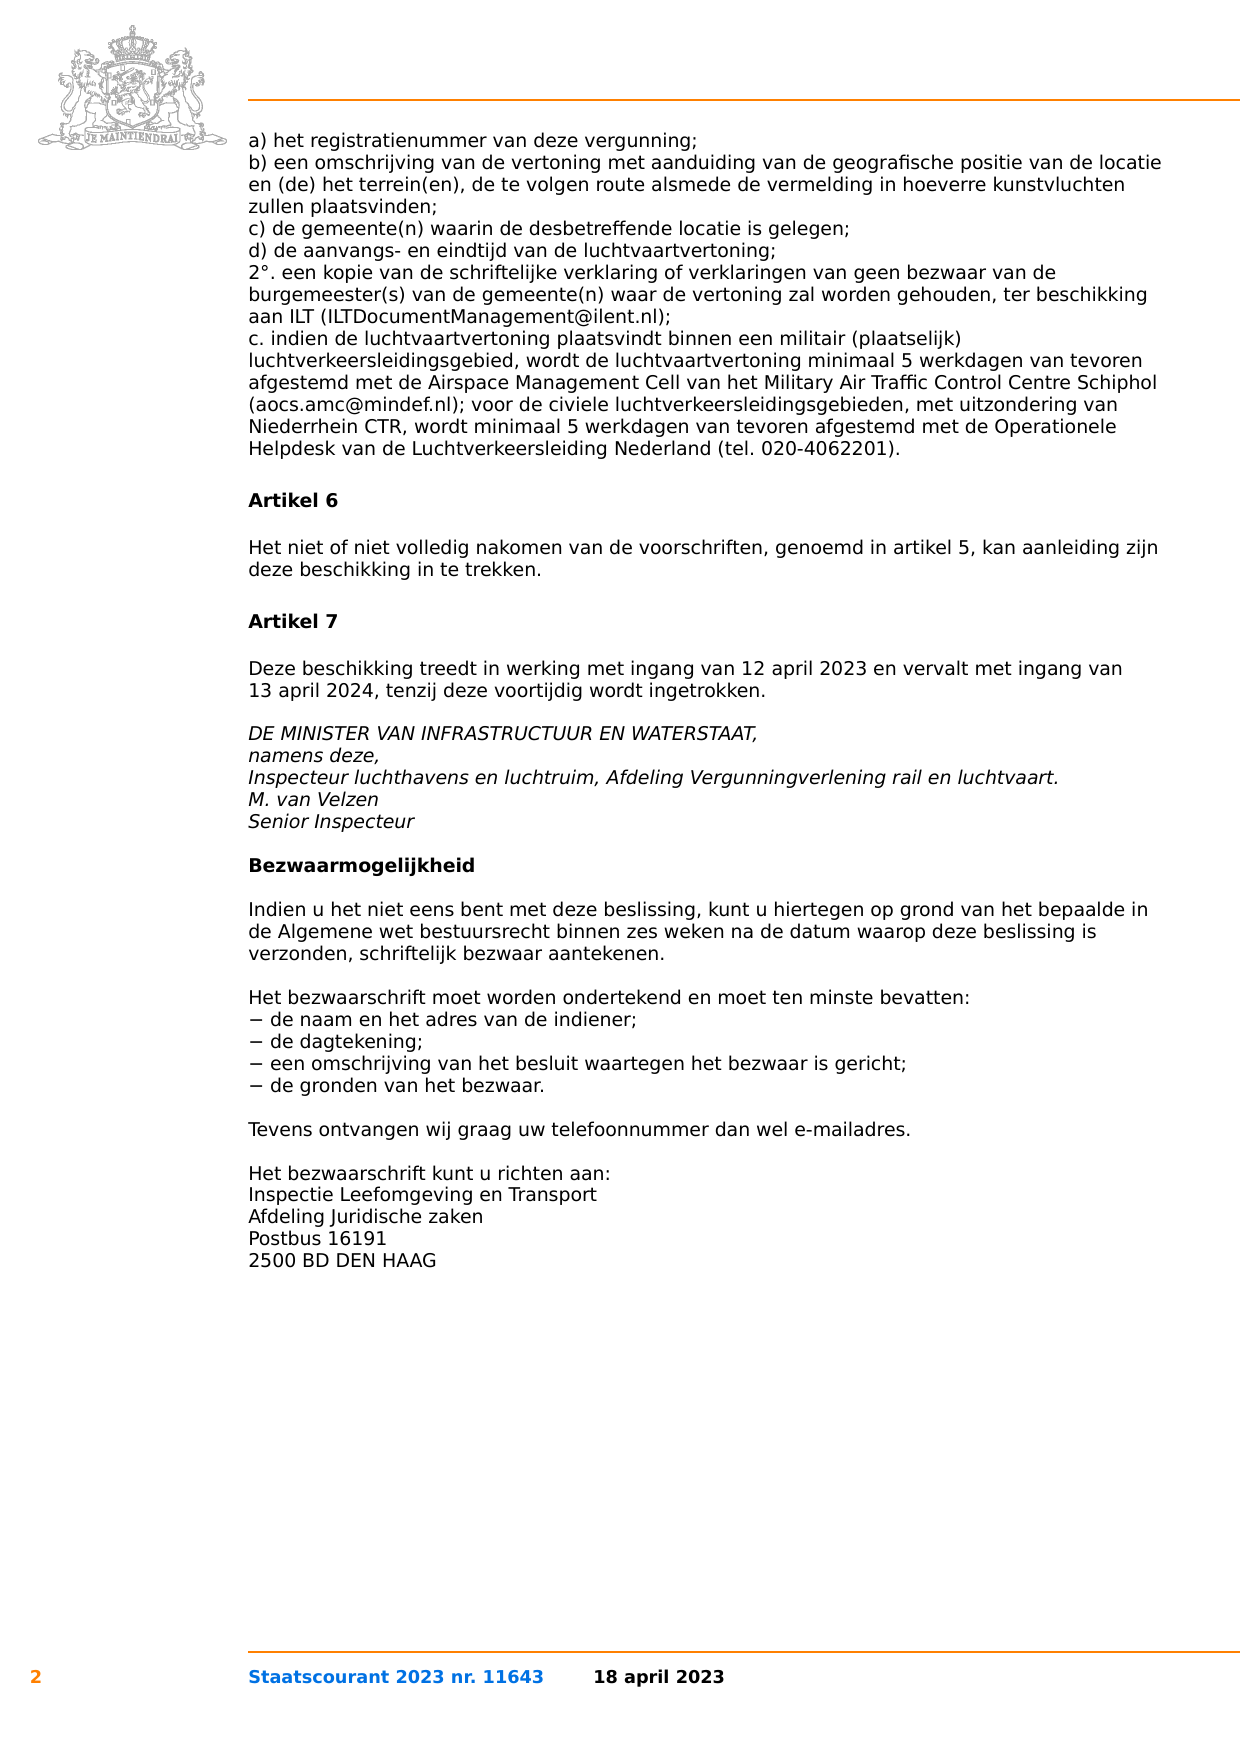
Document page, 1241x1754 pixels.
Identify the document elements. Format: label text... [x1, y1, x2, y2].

text − de naam en het adres van de indiener; [248, 1009, 1163, 1031]
text a) het registratienummer van deze vergunning; [248, 130, 1163, 152]
text Afdeling Juridische zaken [248, 1206, 1163, 1228]
text − de dagtekening; [248, 1031, 1163, 1053]
text b) een omschrijving van de vertoning met aanduiding van de geografische positie van de locatie en (de) het terrein(en), de te volgen route alsmede de vermelding in hoeverre kunstvluchten zullen plaatsvinden; [248, 152, 1163, 218]
text − de gronden van het bezwaar. [248, 1075, 1163, 1097]
text c) de gemeente(n) waarin de desbetreffende locatie is gelegen; [248, 218, 1163, 240]
text DE MINISTER VAN INFRASTRUCTUUR EN WATERSTAAT, namens deze, Inspecteur luchthavens en luchtruim, Afdeling Vergunningverlening rail en luchtvaart. M. van Velzen Senior Inspecteur [248, 723, 1163, 833]
text Het bezwaarschrift kunt u richten aan: [248, 1162, 1163, 1184]
text Inspectie Leefomgeving en Transport [248, 1184, 1163, 1206]
text Indien u het niet eens bent met deze beslissing, kunt u hiertegen op grond van het bepaalde in de Algemene wet bestuursrecht binnen zes weken na de datum waarop deze beslissing is verzonden, schriftelijk bezwaar aantekenen. [248, 899, 1163, 965]
subtitle Artikel 7 [248, 611, 1163, 632]
subtitle Artikel 6 [248, 489, 1163, 512]
text 2500 BD DEN HAAG [248, 1250, 1163, 1272]
text Het niet of niet volledig nakomen van de voorschriften, genoemd in artikel 5, kan aanleiding zijn deze beschikking in te trekken. [248, 537, 1163, 581]
text Postbus 16191 [248, 1228, 1163, 1250]
picture [38, 25, 227, 150]
text Het bezwaarschrift moet worden ondertekend en moet ten minste bevatten: [248, 987, 1163, 1009]
text 2°. een kopie van de schriftelijke verklaring of verklaringen van geen bezwaar van de burgemeester(s) van de gemeente(n) waar de vertoning zal worden gehouden, ter beschikking aan ILT (ILTDocumentManagement@ilent.nl); [248, 262, 1163, 328]
text d) de aanvangs- en eindtijd van de luchtvaartvertoning; [248, 240, 1163, 262]
text c. indien de luchtvaartvertoning plaatsvindt binnen een militair (plaatselijk) luchtverkeersleidingsgebied, wordt de luchtvaartvertoning minimaal 5 werkdagen van tevoren afgestemd met de Airspace Management Cell van het Military Air Traffic Control Centre Schiphol (aocs.amc@mindef.nl); voor de civiele luchtverkeersleidingsgebieden, met uitzondering van Niederrhein CTR, wordt minimaal 5 werkdagen van tevoren afgestemd met de Operationele Helpdesk van de Luchtverkeersleiding Nederland (tel. 020-4062201). [248, 328, 1163, 459]
text Deze beschikking treedt in werking met ingang van 12 april 2023 en vervalt met ingang van 13 april 2024, tenzij deze voortijdig wordt ingetrokken. [248, 657, 1163, 701]
text − een omschrijving van het besluit waartegen het bezwaar is gericht; [248, 1053, 1163, 1075]
text Tevens ontvangen wij graag uw telefoonnummer dan wel e-mailadres. [248, 1118, 1163, 1141]
text Bezwaarmogelijkheid [248, 855, 1163, 877]
